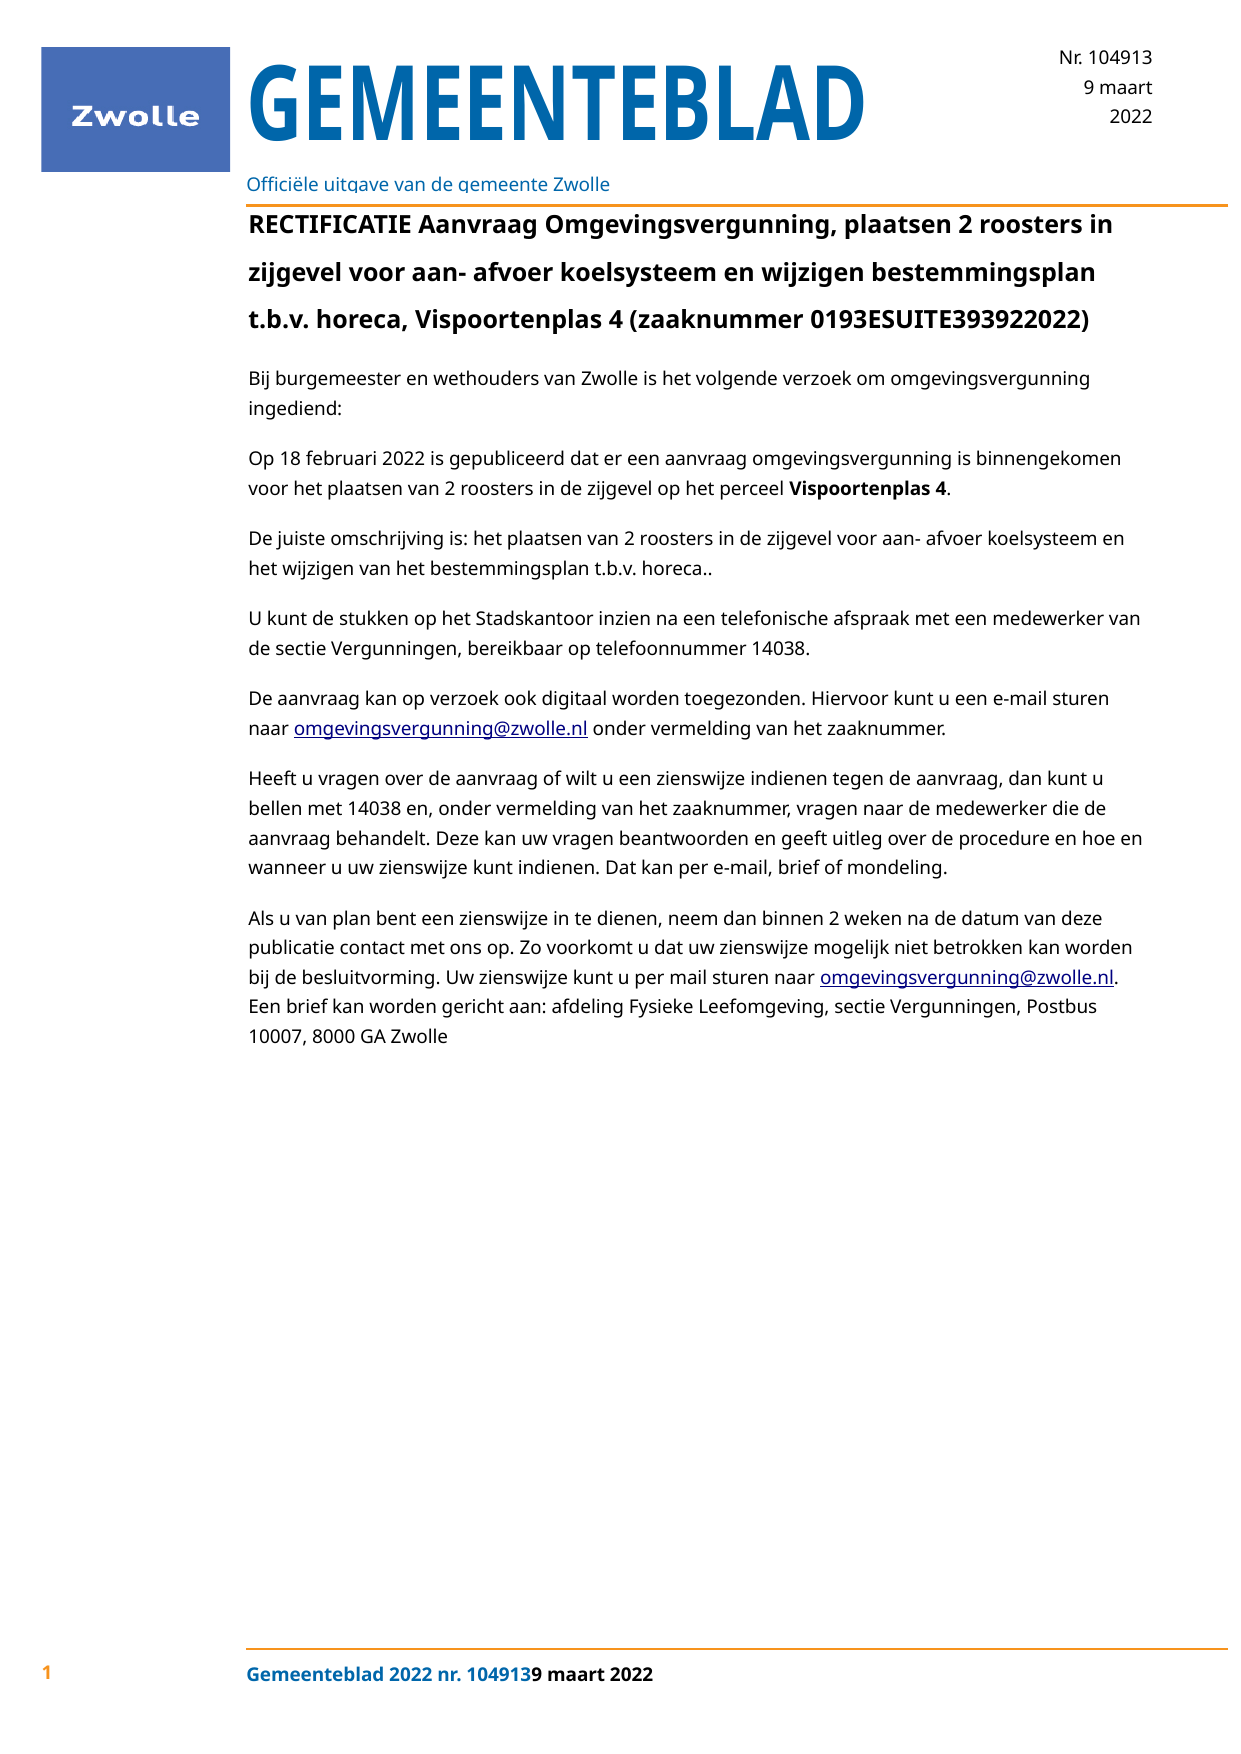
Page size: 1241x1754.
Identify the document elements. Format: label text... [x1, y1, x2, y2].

text Als u van plan bent een zienswijze in te dienen, neem dan binnen 2 weken na de datum van deze publicatie contact met ons op. Zo voorkomt u dat uw zienswijze mogelijk niet betrokken kan worden bij de besluitvorming. Uw zienswijze kunt u per mail sturen naar omgevingsvergunning@zwolle.nl. Een brief kan worden gericht aan: afdeling Fysieke Leefomgeving, sectie Vergunningen, Postbus 10007, 8000 GA Zwolle [248, 905, 1152, 1049]
text U kunt de stukken op het Stadskantoor inzien na een telefonische afspraak met een medewerker van de sectie Vergunningen, bereikbaar op telefoonnummer 14038. [248, 606, 1152, 661]
text Op 18 februari 2022 is gepubliceerd dat er een aanvraag omgevingsvergunning is binnengekomen voor het plaatsen van 2 roosters in de zijgevel op het perceel Vispoortenplas 4. [248, 446, 1152, 501]
text De aanvraag kan op verzoek ook digitaal worden toegezonden. Hiervoor kunt u een e-mail sturen naar omgevingsvergunning@zwolle.nl onder vermelding van het zaaknummer. [248, 686, 1152, 741]
picture [41, 47, 231, 172]
text De juiste omschrijving is: het plaatsen van 2 roosters in de zijgevel voor aan- afvoer koelsysteem en het wijzigen van het bestemmingsplan t.b.v. horeca.. [248, 526, 1152, 581]
text Heeft u vragen over de aanvraag of wilt u een zienswijze indienen tegen de aanvraag, dan kunt u bellen met 14038 en, onder vermelding van het zaaknummer, vragen naar de medewerker die de aanvraag behandelt. Deze kan uw vragen beantwoorden en geeft uitleg over de procedure en hoe en wanneer u uw zienswijze kunt indienen. Dat kan per e-mail, brief of mondeling. [248, 766, 1152, 880]
text Bij burgemeester en wethouders van Zwolle is het volgende verzoek om omgevingsvergunning ingediend: [248, 366, 1152, 421]
text RECTIFICATIE Aanvraag Omgevingsvergunning, plaatsen 2 roosters in zijgevel voor aan- afvoer koelsysteem en wijzigen bestemmingsplan t.b.v. horeca, Vispoortenplas 4 (zaaknummer 0193ESUITE393922022) [248, 207, 1152, 336]
